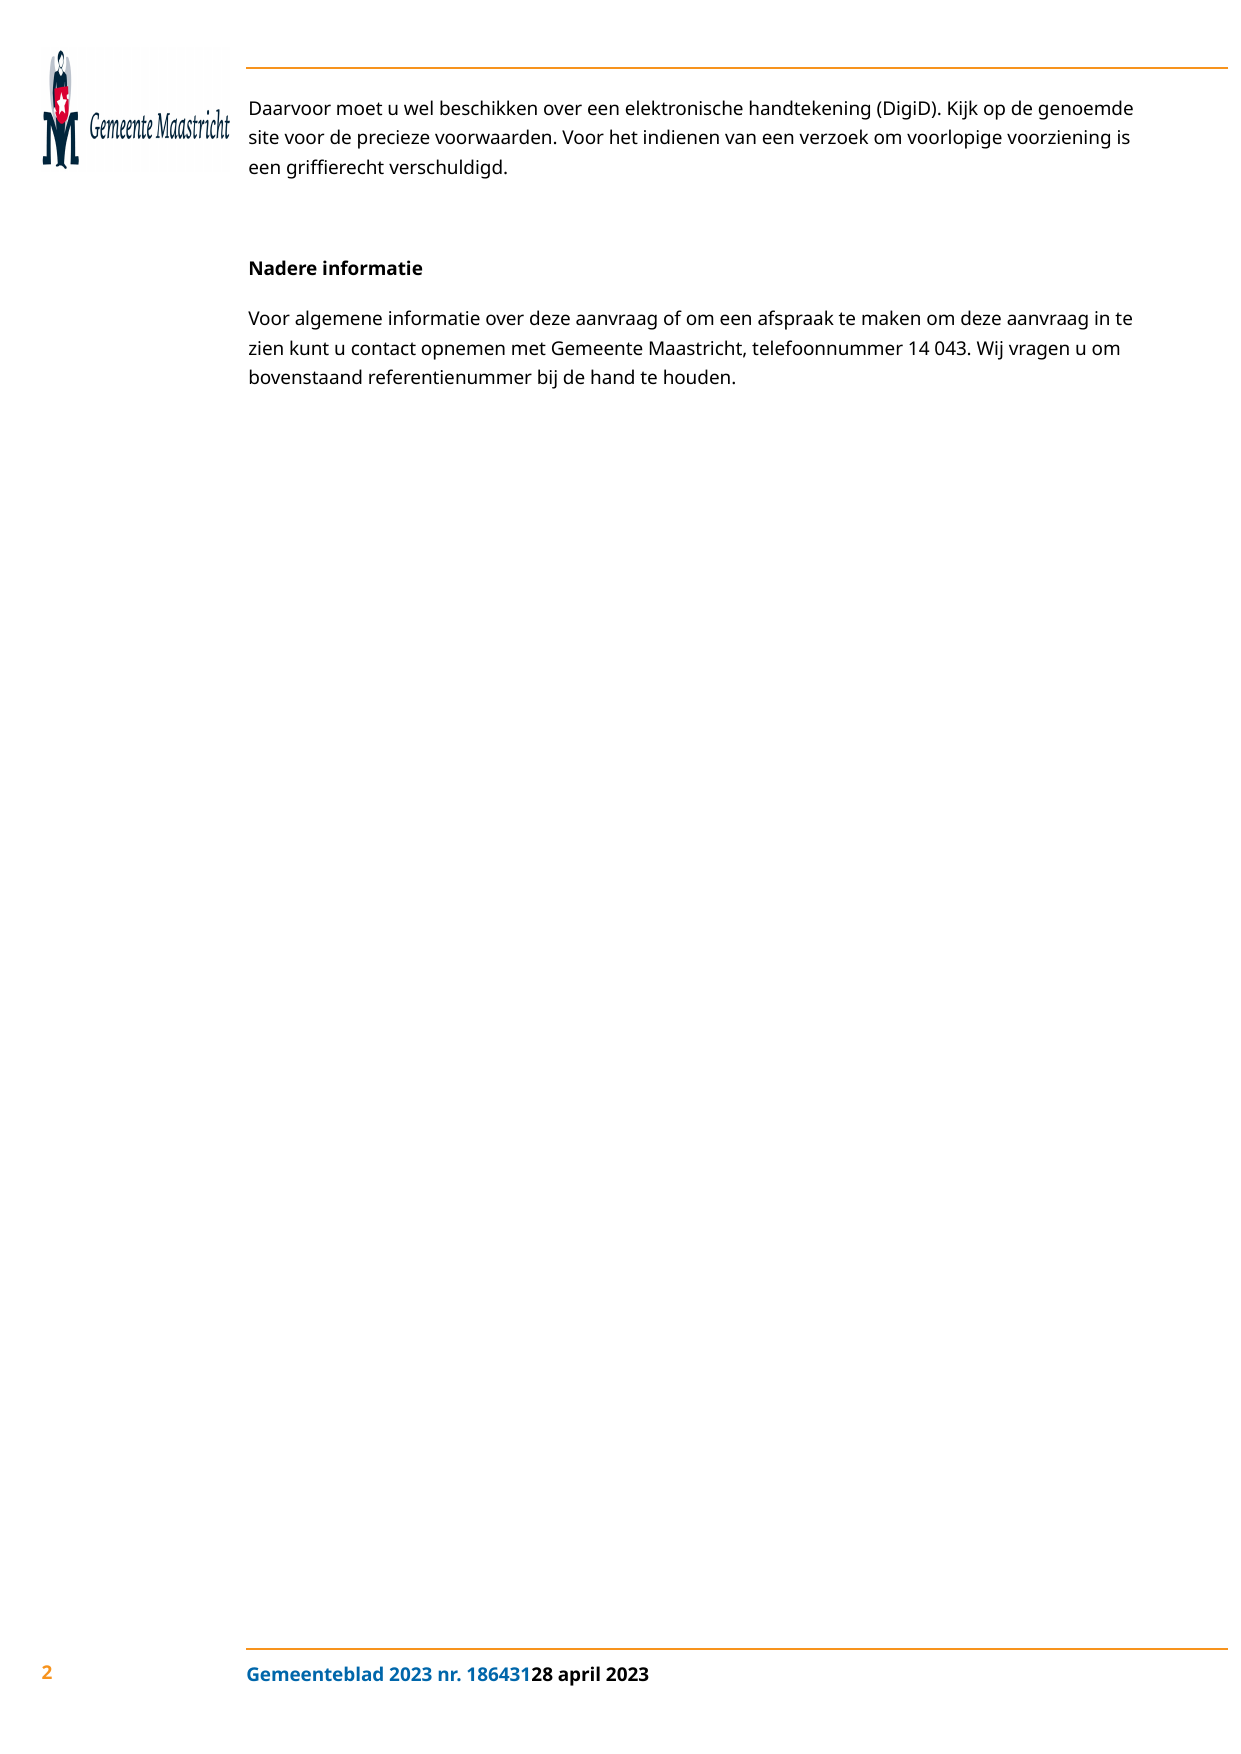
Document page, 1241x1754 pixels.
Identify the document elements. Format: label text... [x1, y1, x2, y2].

text Daarvoor moet u wel beschikken over een elektronische handtekening (DigiD). Kijk op de genoemde site voor de precieze voorwaarden. Voor het indienen van een verzoek om voorlopige voorziening is een griffierecht verschuldigd. [248, 95, 1152, 180]
text Nadere informatie [248, 255, 1152, 281]
text Voor algemene informatie over deze aanvraag of om een afspraak te maken om deze aanvraag in te zien kunt u contact opnemen met Gemeente Maastricht, telefoonnummer 14 043. Wij vragen u om bovenstaand referentienummer bij de hand te houden. [248, 305, 1152, 390]
picture [41, 47, 231, 172]
